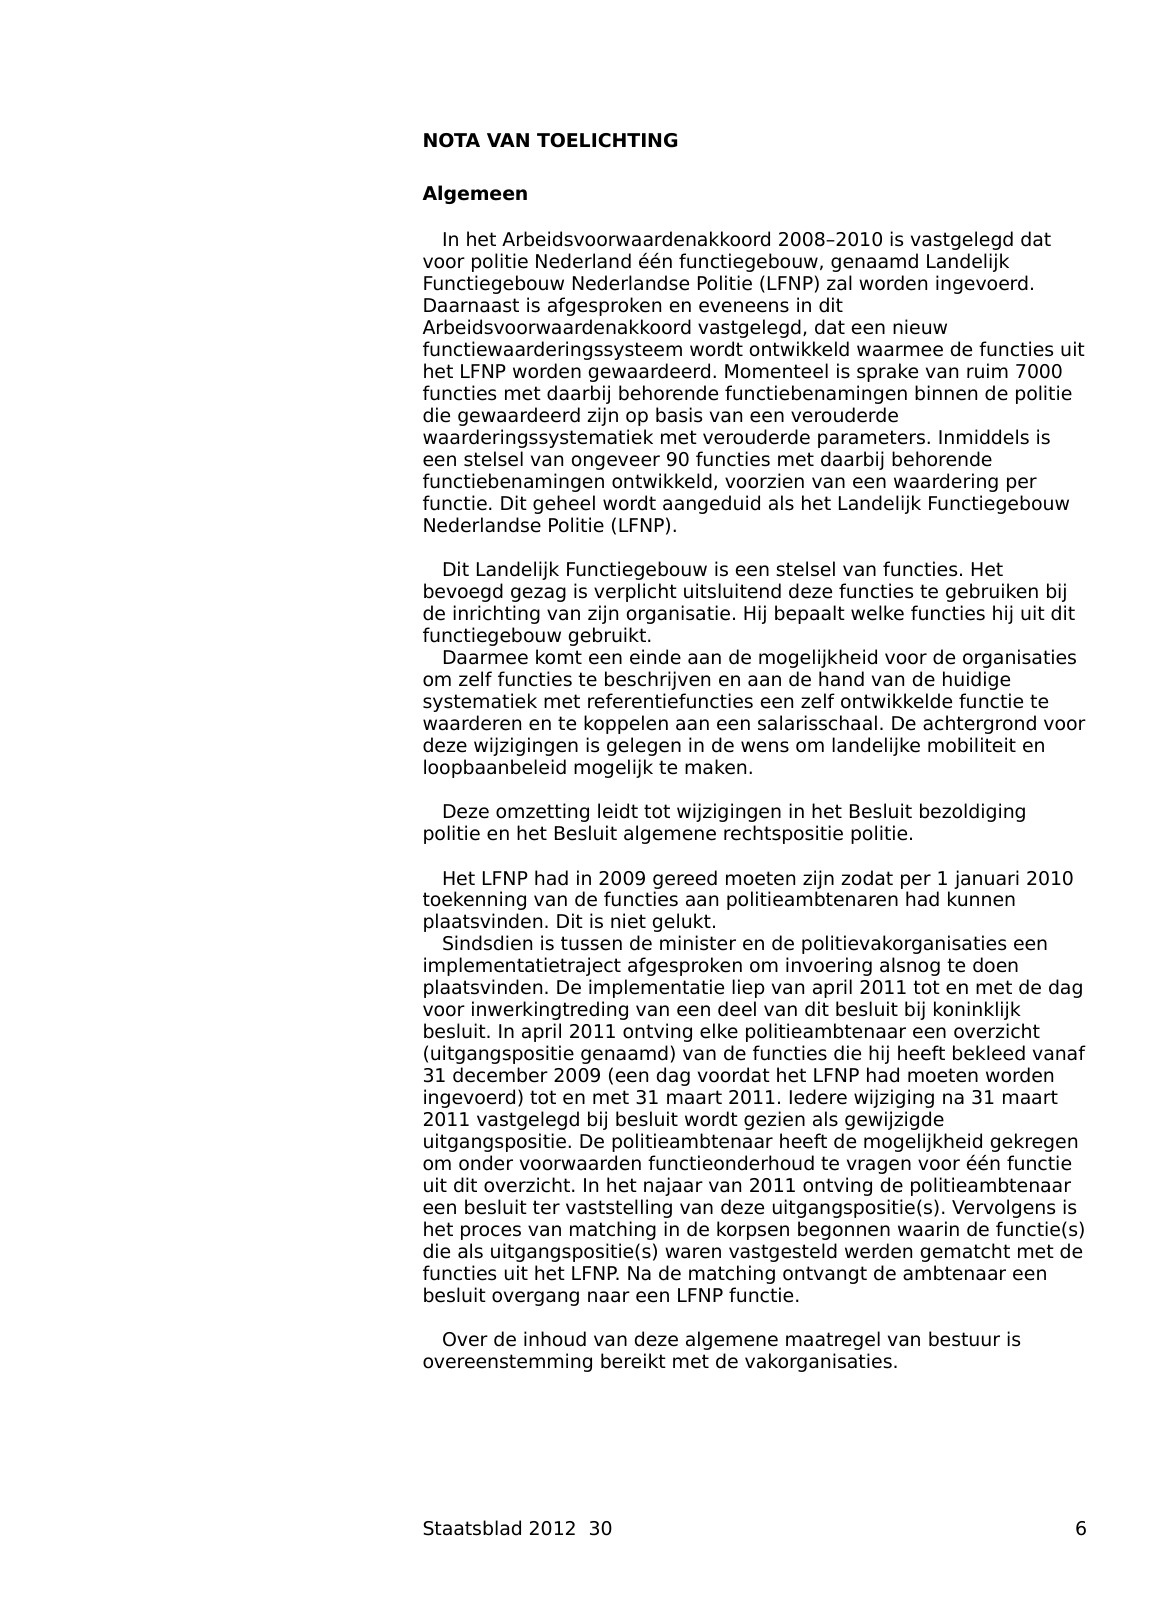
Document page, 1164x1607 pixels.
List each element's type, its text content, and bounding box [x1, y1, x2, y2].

text Dit Landelijk Functiegebouw is een stelsel van functies. Het bevoegd gezag is verplicht uitsluitend deze functies te gebruiken bij de inrichting van zijn organisatie. Hij bepaalt welke functies hij uit dit functiegebouw gebruikt. [422, 559, 1087, 647]
text Over de inhoud van deze algemene maatregel van bestuur is overeenstemming bereikt met de vakorganisaties. [422, 1329, 1087, 1373]
text Daarmee komt een einde aan de mogelijkheid voor de organisaties om zelf functies te beschrijven en aan de hand van de huidige systematiek met referentiefuncties een zelf ontwikkelde functie te waarderen en te koppelen aan een salarisschaal. De achtergrond voor deze wijzigingen is gelegen in de wens om landelijke mobiliteit en loopbaanbeleid mogelijk te maken. [422, 647, 1087, 779]
text Sindsdien is tussen de minister en de politievakorganisaties een implementatietraject afgesproken om invoering alsnog te doen plaatsvinden. De implementatie liep van april 2011 tot en met de dag voor inwerkingtreding van een deel van dit besluit bij koninklijk besluit. In april 2011 ontving elke politieambtenaar een overzicht (uitgangspositie genaamd) van de functies die hij heeft bekleed vanaf 31 december 2009 (een dag voordat het LFNP had moeten worden ingevoerd) tot en met 31 maart 2011. Iedere wijziging na 31 maart 2011 vastgelegd bij besluit wordt gezien als gewijzigde uitgangspositie. De politieambtenaar heeft de mogelijkheid gekregen om onder voorwaarden functieonderhoud te vragen voor één functie uit dit overzicht. In het najaar van 2011 ontving de politieambtenaar een besluit ter vaststelling van deze uitgangspositie(s). Vervolgens is het proces van matching in de korpsen begonnen waarin de functie(s) die als uitgangspositie(s) waren vastgesteld werden gematcht met de functies uit het LFNP. Na de matching ontvangt de ambtenaar een besluit overgang naar een LFNP functie. [422, 933, 1087, 1307]
text In het Arbeidsvoorwaardenakkoord 2008–2010 is vastgelegd dat voor politie Nederland één functiegebouw, genaamd Landelijk Functiegebouw Nederlandse Politie (LFNP) zal worden ingevoerd. Daarnaast is afgesproken en eveneens in dit Arbeidsvoorwaardenakkoord vastgelegd, dat een nieuw functiewaarderingssysteem wordt ontwikkeld waarmee de functies uit het LFNP worden gewaardeerd. Momenteel is sprake van ruim 7000 functies met daarbij behorende functiebenamingen binnen de politie die gewaardeerd zijn op basis van een verouderde waarderingssystematiek met verouderde parameters. Inmiddels is een stelsel van ongeveer 90 functies met daarbij behorende functiebenamingen ontwikkeld, voorzien van een waardering per functie. Dit geheel wordt aangeduid als het Landelijk Functiegebouw Nederlandse Politie (LFNP). [422, 229, 1087, 537]
subtitle Algemeen [422, 182, 1087, 204]
subtitle NOTA VAN TOELICHTING [422, 130, 1087, 152]
text Deze omzetting leidt tot wijzigingen in het Besluit bezoldiging politie en het Besluit algemene rechtspositie politie. [422, 801, 1087, 845]
text Het LFNP had in 2009 gereed moeten zijn zodat per 1 januari 2010 toekenning van de functies aan politieambtenaren had kunnen plaatsvinden. Dit is niet gelukt. [422, 867, 1087, 933]
